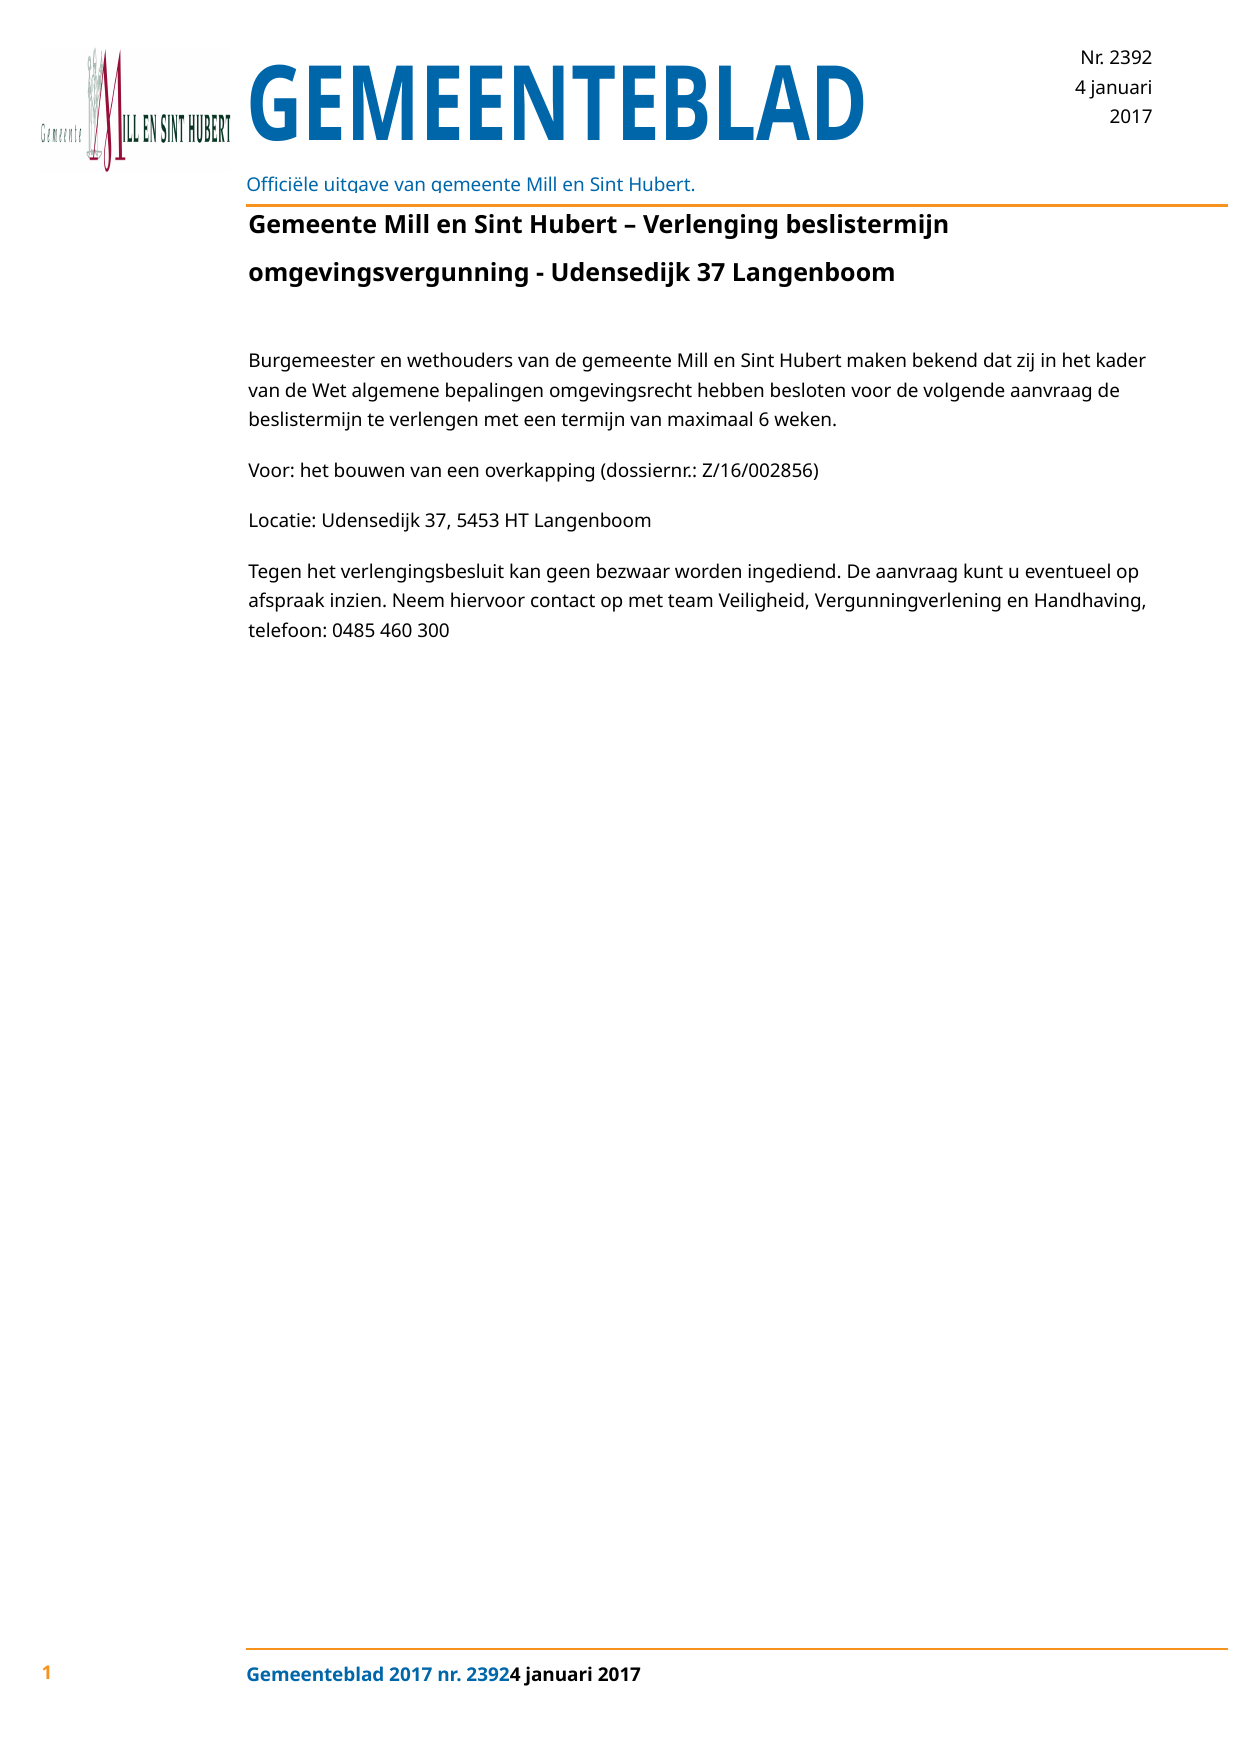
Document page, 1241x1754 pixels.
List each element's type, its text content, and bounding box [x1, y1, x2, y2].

text Tegen het verlengingsbesluit kan geen bezwaar worden ingediend. De aanvraag kunt u eventueel op afspraak inzien. Neem hiervoor contact op met team Veiligheid, Vergunningverlening en Handhaving, telefoon: 0485 460 300 [248, 558, 1152, 643]
text Locatie: Udensedijk 37, 5453 HT Langenboom [248, 507, 1152, 533]
text Gemeente Mill en Sint Hubert – Verlenging beslistermijn omgevingsvergunning - Udensedijk 37 Langenboom [248, 207, 1152, 288]
text Burgemeester en wethouders van de gemeente Mill en Sint Hubert maken bekend dat zij in het kader van de Wet algemene bepalingen omgevingsrecht hebben besloten voor de volgende aanvraag de beslistermijn te verlengen met een termijn van maximaal 6 weken. [248, 347, 1152, 432]
picture [41, 47, 231, 172]
text Voor: het bouwen van een overkapping (dossiernr.: Z/16/002856) [248, 457, 1152, 483]
